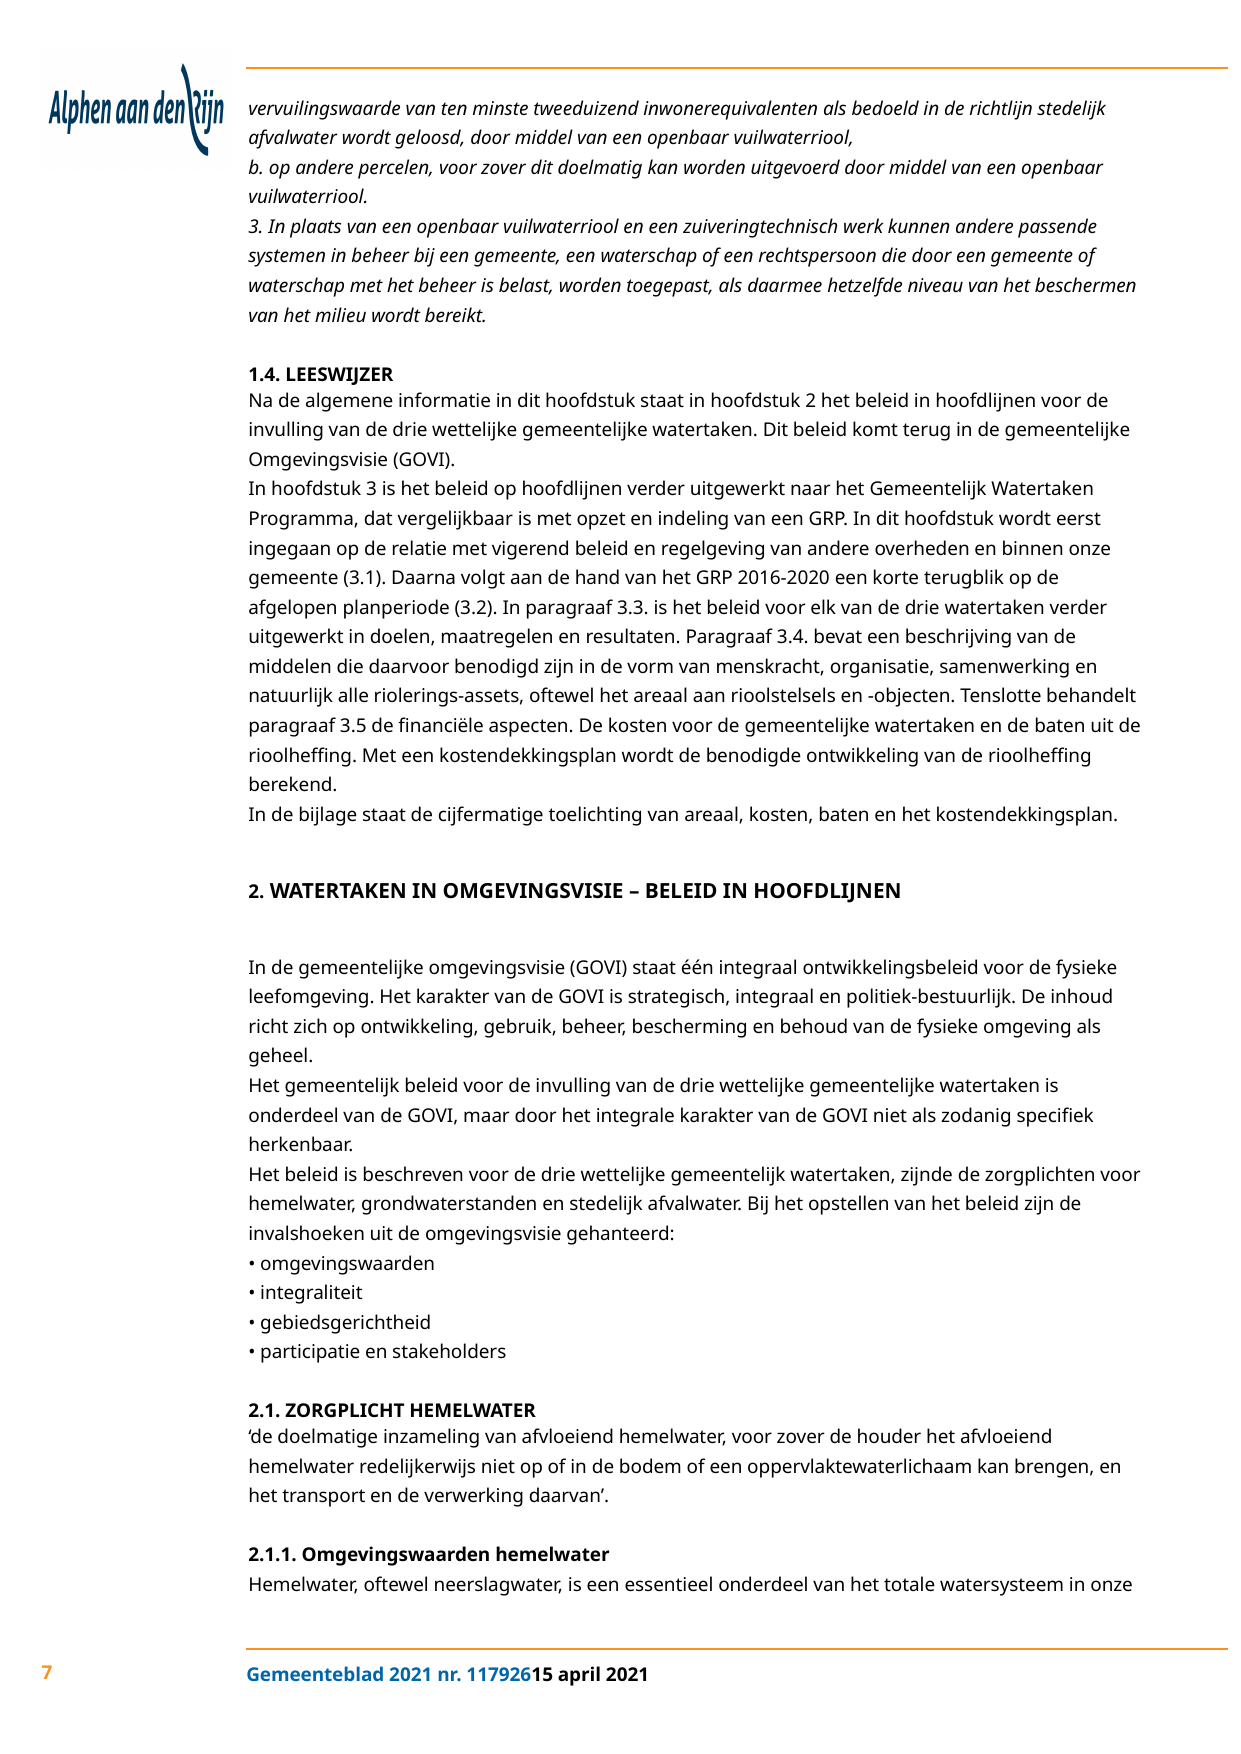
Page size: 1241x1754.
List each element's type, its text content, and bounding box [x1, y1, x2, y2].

text b. op andere percelen, voor zover dit doelmatig kan worden uitgevoerd door middel van een openbaar vuilwaterriool. [248, 154, 1152, 209]
text 2. WATERTAKEN IN OMGEVINGSVISIE – BELEID IN HOOFDLIJNEN [248, 876, 1152, 904]
text • participatie en stakeholders [248, 1338, 1152, 1364]
text • integraliteit [248, 1279, 1152, 1305]
text vervuilingswaarde van ten minste tweeduizend inwonerequivalenten als bedoeld in de richtlijn stedelijk afvalwater wordt geloosd, door middel van een openbaar vuilwaterriool, [248, 95, 1152, 150]
text • omgevingswaarden [248, 1250, 1152, 1275]
text 1.4. LEESWIJZER [248, 361, 1152, 387]
text In de gemeentelijke omgevingsvisie (GOVI) staat één integraal ontwikkelingsbeleid voor de fysieke leefomgeving. Het karakter van de GOVI is strategisch, integraal en politiek-bestuurlijk. De inhoud richt zich op ontwikkeling, gebruik, beheer, bescherming en behoud van de fysieke omgeving als geheel. [248, 954, 1152, 1068]
text 2.1. ZORGPLICHT HEMELWATER [248, 1398, 1152, 1423]
text Het gemeentelijk beleid voor de invulling van de drie wettelijke gemeentelijke watertaken is onderdeel van de GOVI, maar door het integrale karakter van de GOVI niet als zodanig specifiek herkenbaar. [248, 1072, 1152, 1157]
text Het beleid is beschreven voor de drie wettelijke gemeentelijk watertaken, zijnde de zorgplichten voor hemelwater, grondwaterstanden en stedelijk afvalwater. Bij het opstellen van het beleid zijn de invalshoeken uit de omgevingsvisie gehanteerd: [248, 1161, 1152, 1246]
text • gebiedsgerichtheid [248, 1309, 1152, 1334]
text Hemelwater, oftewel neerslagwater, is een essentieel onderdeel van het totale watersysteem in onze [248, 1571, 1152, 1597]
text 2.1.1. Omgevingswaarden hemelwater [248, 1542, 1152, 1567]
picture [41, 47, 231, 172]
text In hoofdstuk 3 is het beleid op hoofdlijnen verder uitgewerkt naar het Gemeentelijk Watertaken Programma, dat vergelijkbaar is met opzet en indeling van een GRP. In dit hoofdstuk wordt eerst ingegaan op de relatie met vigerend beleid en regelgeving van andere overheden en binnen onze gemeente (3.1). Daarna volgt aan de hand van het GRP 2016-2020 een korte terugblik op de afgelopen planperiode (3.2). In paragraaf 3.3. is het beleid voor elk van de drie watertaken verder uitgewerkt in doelen, maatregelen en resultaten. Paragraaf 3.4. bevat een beschrijving van de middelen die daarvoor benodigd zijn in de vorm van menskracht, organisatie, samenwerking en natuurlijk alle riolerings-assets, oftewel het areaal aan rioolstelsels en -objecten. Tenslotte behandelt paragraaf 3.5 de financiële aspecten. De kosten voor de gemeentelijke watertaken en de baten uit de rioolheffing. Met een kostendekkingsplan wordt de benodigde ontwikkeling van de rioolheffing berekend. [248, 476, 1152, 797]
text In de bijlage staat de cijfermatige toelichting van areaal, kosten, baten en het kostendekkingsplan. [248, 801, 1152, 827]
text Na de algemene informatie in dit hoofdstuk staat in hoofdstuk 2 het beleid in hoofdlijnen voor de invulling van de drie wettelijke gemeentelijke watertaken. Dit beleid komt terug in de gemeentelijke Omgevingsvisie (GOVI). [248, 387, 1152, 472]
text ‘de doelmatige inzameling van afvloeiend hemelwater, voor zover de houder het afvloeiend hemelwater redelijkerwijs niet op of in de bodem of een oppervlaktewaterlichaam kan brengen, en het transport en de verwerking daarvan’. [248, 1423, 1152, 1508]
text 3. In plaats van een openbaar vuilwaterriool en een zuiveringtechnisch werk kunnen andere passende systemen in beheer bij een gemeente, een waterschap of een rechtspersoon die door een gemeente of waterschap met het beheer is belast, worden toegepast, als daarmee hetzelfde niveau van het beschermen van het milieu wordt bereikt. [248, 213, 1152, 328]
